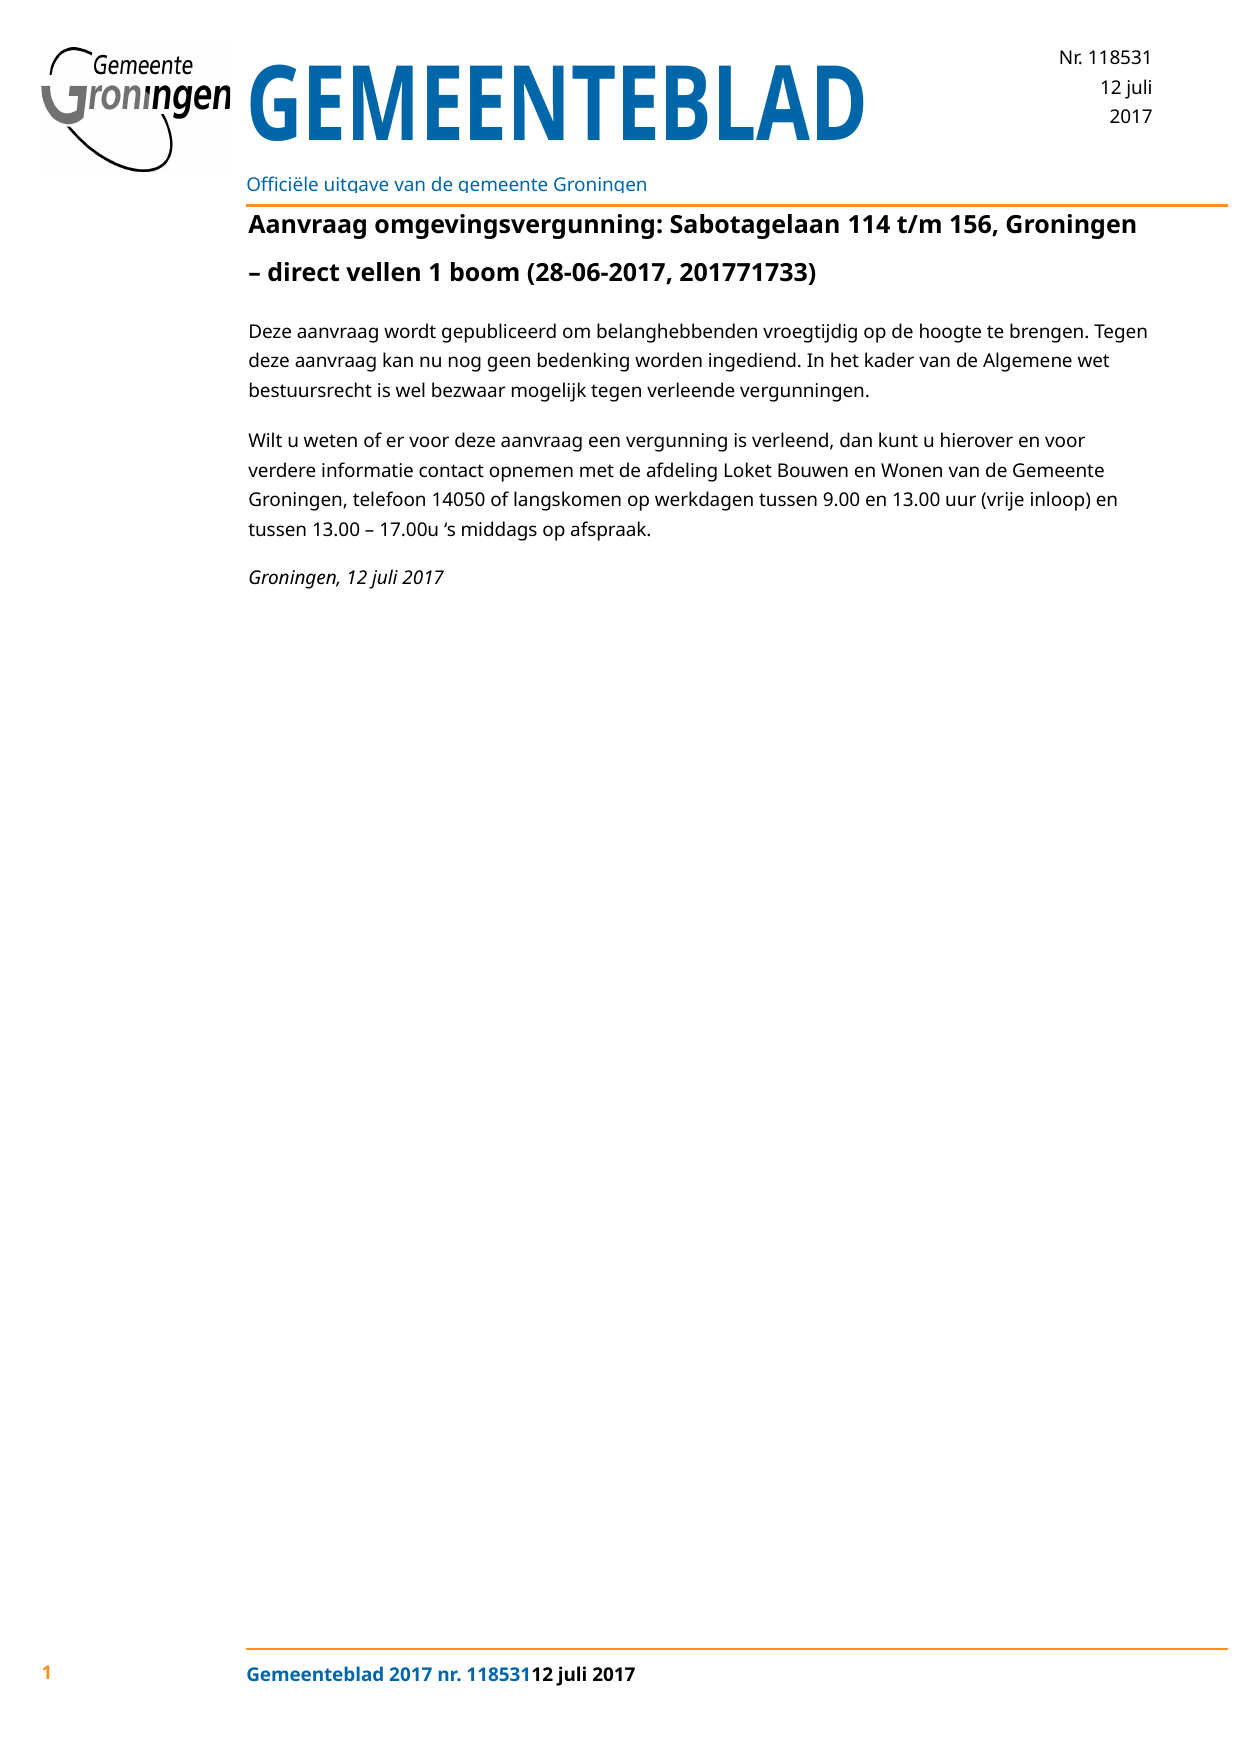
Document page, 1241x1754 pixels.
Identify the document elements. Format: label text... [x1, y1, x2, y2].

text Deze aanvraag wordt gepubliceerd om belanghebbenden vroegtijdig op de hoogte te brengen. Tegen deze aanvraag kan nu nog geen bedenking worden ingediend. In het kader van de Algemene wet bestuursrecht is wel bezwaar mogelijk tegen verleende vergunningen. [248, 318, 1152, 403]
text Aanvraag omgevingsvergunning: Sabotagelaan 114 t/m 156, Groningen – direct vellen 1 boom (28-06-2017, 201771733) [248, 207, 1152, 288]
text Groningen, 12 juli 2017 [248, 564, 1152, 590]
text Wilt u weten of er voor deze aanvraag een vergunning is verleend, dan kunt u hierover en voor verdere informatie contact opnemen met de afdeling Loket Bouwen en Wonen van de Gemeente Groningen, telefoon 14050 of langskomen op werkdagen tussen 9.00 en 13.00 uur (vrije inloop) en tussen 13.00 – 17.00u ‘s middags op afspraak. [248, 427, 1152, 542]
picture [41, 47, 231, 172]
